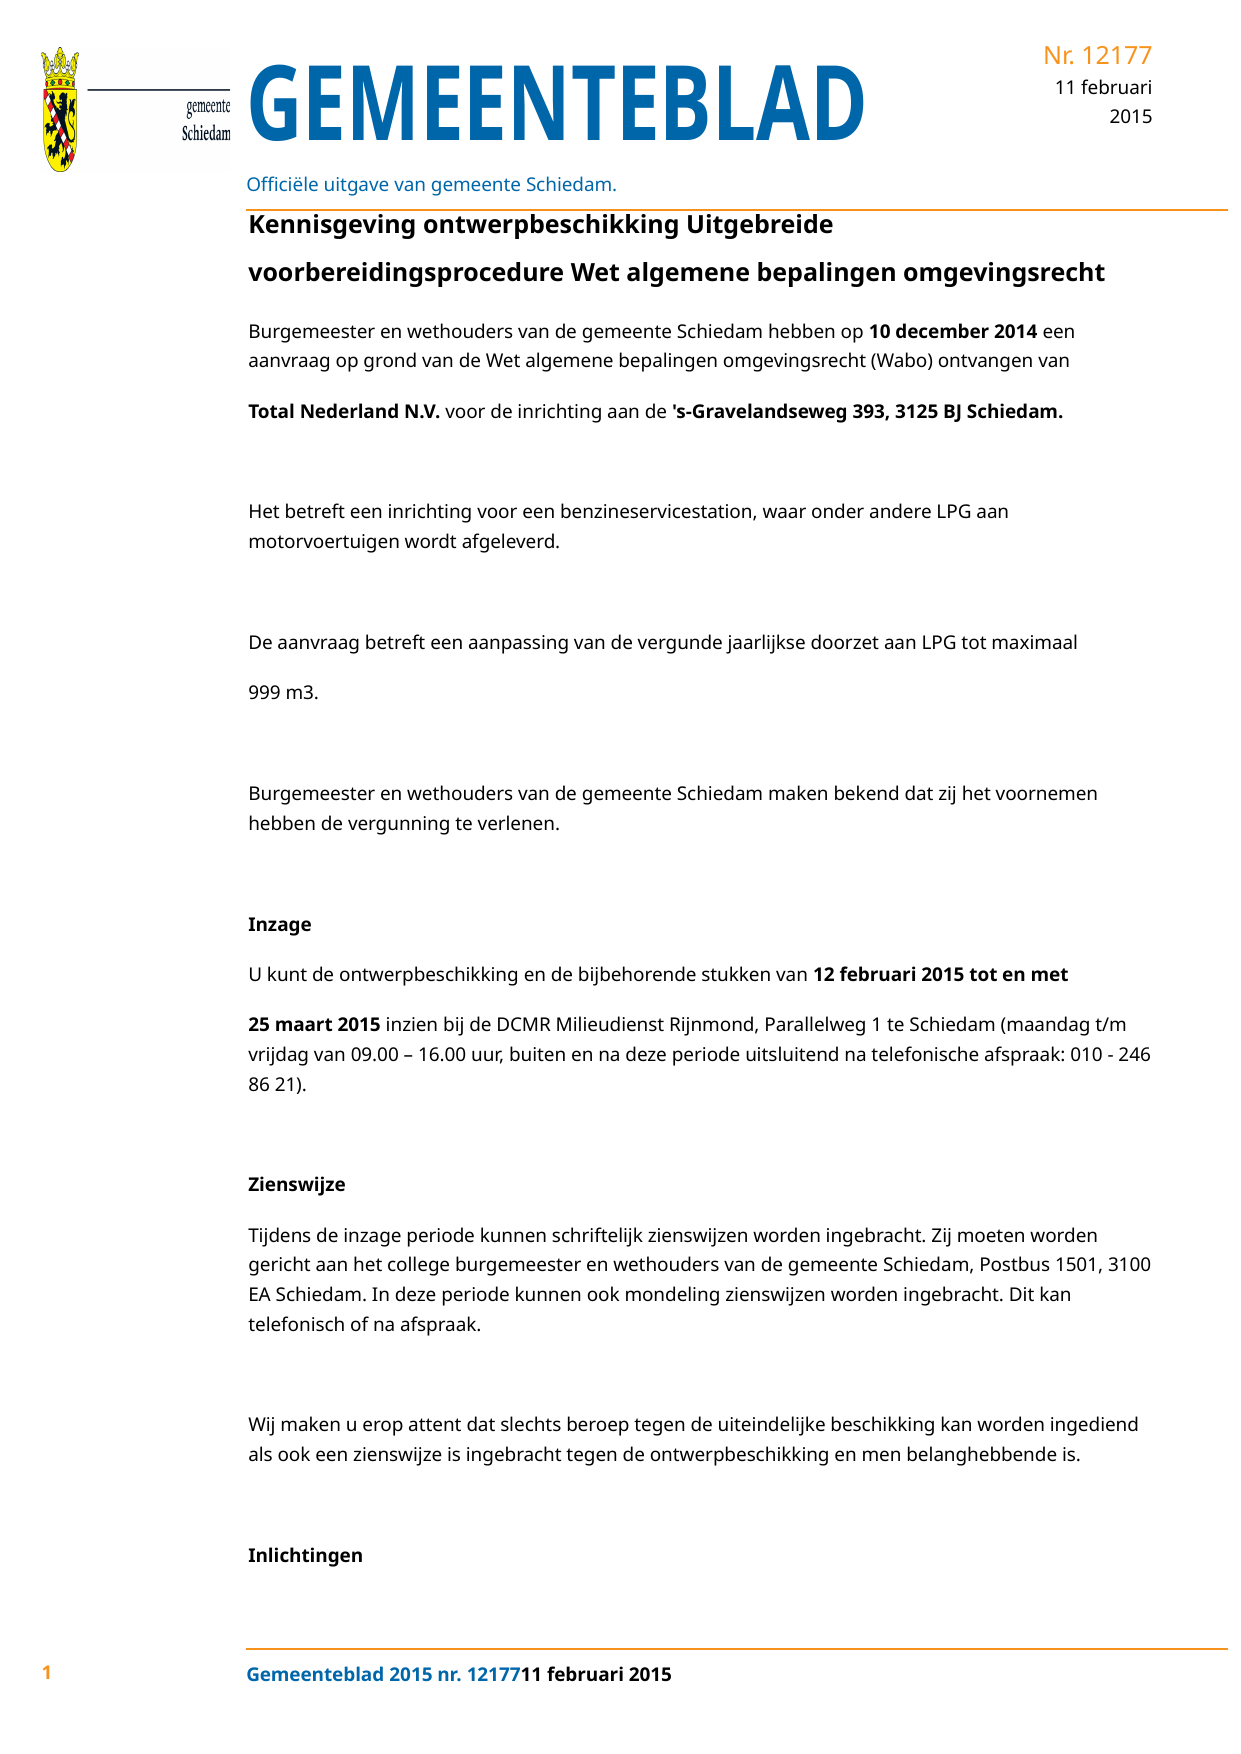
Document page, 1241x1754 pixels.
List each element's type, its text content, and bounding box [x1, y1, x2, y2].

text De aanvraag betreft een aanpassing van de vergunde jaarlijkse doorzet aan LPG tot maximaal [248, 629, 1152, 655]
picture [41, 47, 231, 172]
text 999 m3. [248, 679, 1152, 705]
text Tijdens de inzage periode kunnen schriftelijk zienswijzen worden ingebracht. Zij moeten worden gericht aan het college burgemeester en wethouders van de gemeente Schiedam, Postbus 1501, 3100 EA Schiedam. In deze periode kunnen ook mondeling zienswijzen worden ingebracht. Dit kan telefonisch of na afspraak. [248, 1222, 1152, 1337]
text U kunt de ontwerpbeschikking en de bijbehorende stukken van 12 februari 2015 tot en met [248, 961, 1152, 987]
text Burgemeester en wethouders van de gemeente Schiedam hebben op 10 december 2014 een aanvraag op grond van de Wet algemene bepalingen omgevingsrecht (Wabo) ontvangen van [248, 318, 1152, 373]
text Burgemeester en wethouders van de gemeente Schiedam maken bekend dat zij het voornemen hebben de vergunning te verlenen. [248, 780, 1152, 836]
text Zienswijze [248, 1172, 1152, 1197]
text Inlichtingen [248, 1542, 1152, 1568]
text Total Nederland N.V. voor de inrichting aan de 's-Gravelandseweg 393, 3125 BJ Schiedam. [248, 398, 1152, 424]
text Het betreft een inrichting voor een benzineservicestation, waar onder andere LPG aan motorvoertuigen wordt afgeleverd. [248, 499, 1152, 554]
text Wij maken u erop attent dat slechts beroep tegen de uiteindelijke beschikking kan worden ingediend als ook een zienswijze is ingebracht tegen de ontwerpbeschikking en men belanghebbende is. [248, 1412, 1152, 1467]
text Inzage [248, 911, 1152, 937]
text Kennisgeving ontwerpbeschikking Uitgebreide voorbereidingsprocedure Wet algemene bepalingen omgevingsrecht [248, 211, 1152, 288]
text 25 maart 2015 inzien bij de DCMR Milieudienst Rijnmond, Parallelweg 1 te Schiedam (maandag t/m vrijdag van 09.00 – 16.00 uur, buiten en na deze periode uitsluitend na telefonische afspraak: 010 - 246 86 21). [248, 1012, 1152, 1097]
